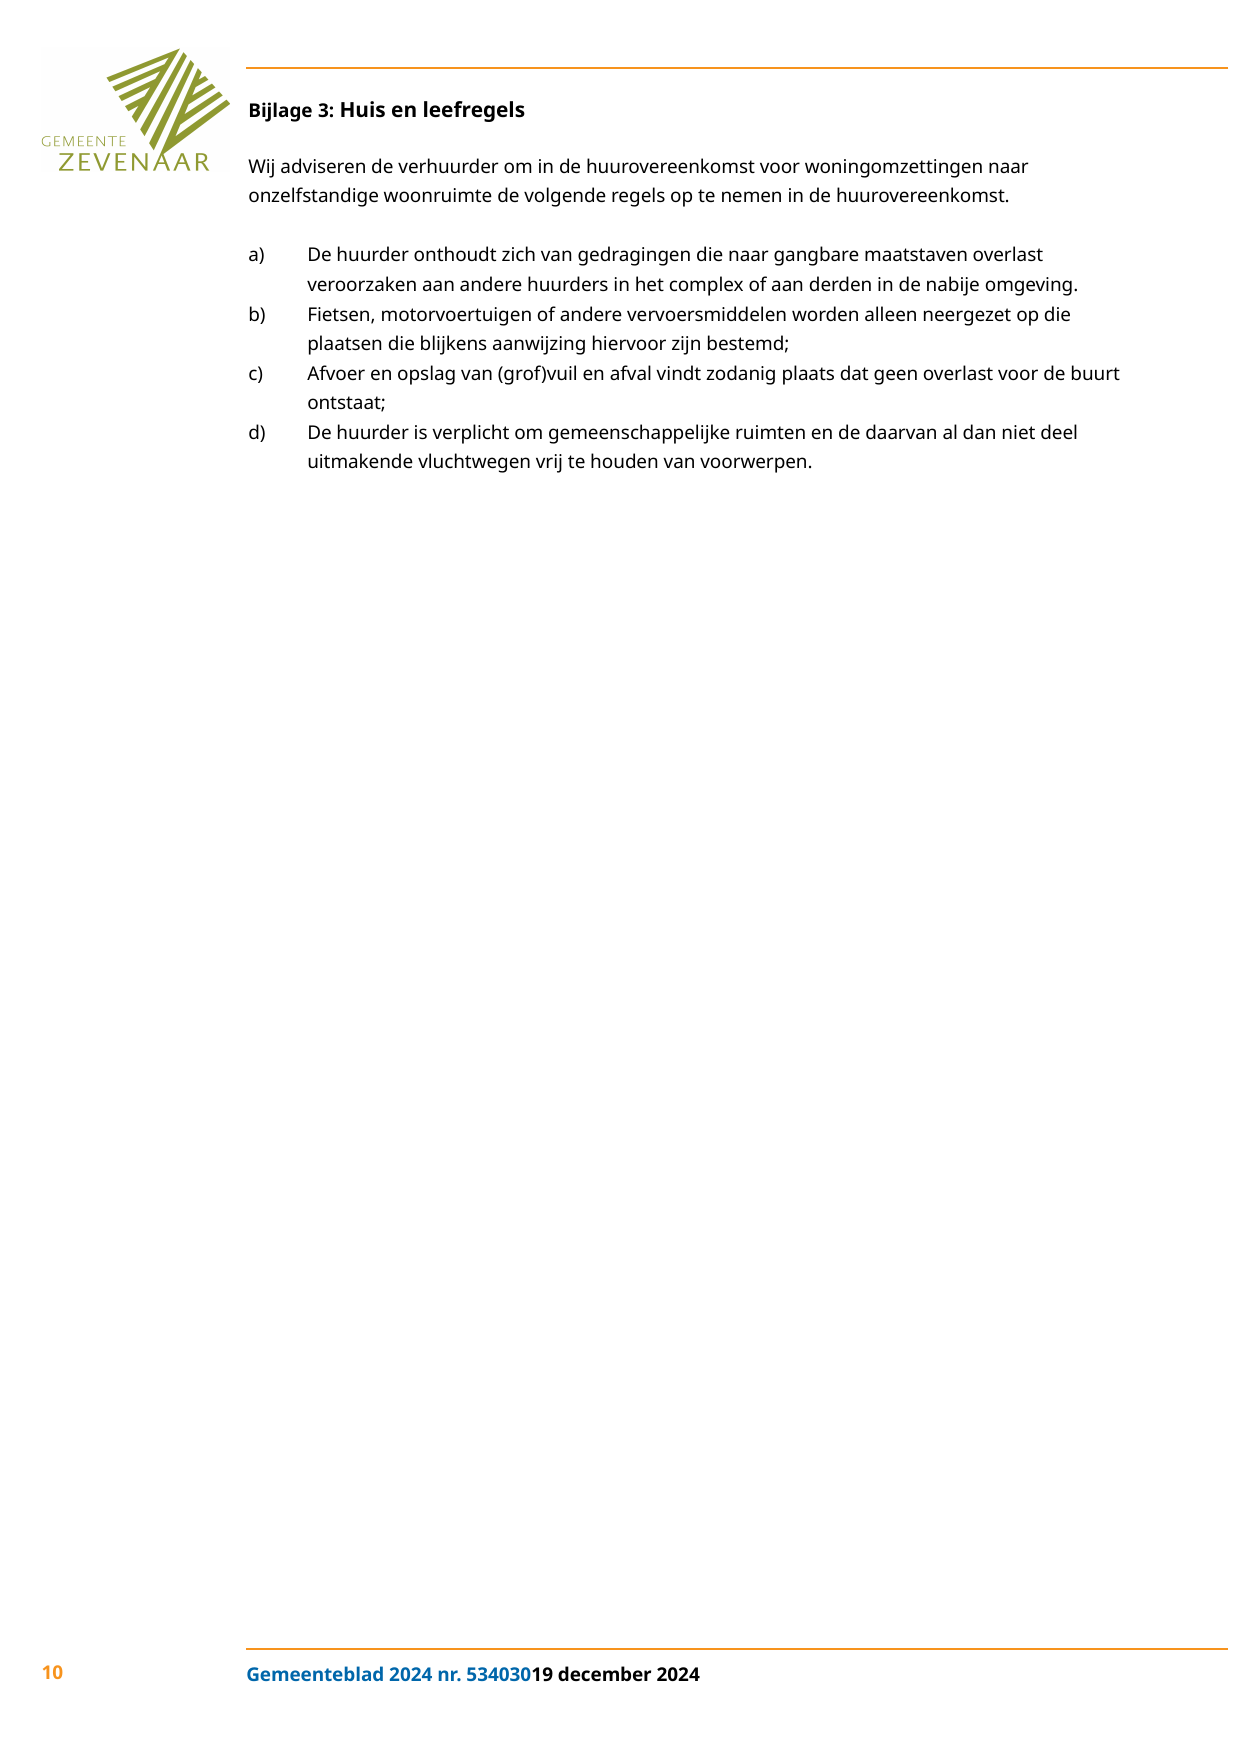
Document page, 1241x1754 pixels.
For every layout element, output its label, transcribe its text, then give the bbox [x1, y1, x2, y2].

text Wij adviseren de verhuurder om in de huurovereenkomst voor woningomzettingen naar onzelfstandige woonruimte de volgende regels op te nemen in de huurovereenkomst. [248, 153, 1152, 208]
list Afvoer en opslag van (grof)vuil en afval vindt zodanig plaats dat geen overlast voor de buurt ontstaat; [248, 360, 1152, 415]
picture [41, 47, 231, 172]
list De huurder onthoudt zich van gedragingen die naar gangbare maatstaven overlast veroorzaken aan andere huurders in het complex of aan derden in de nabije omgeving. [248, 242, 1152, 297]
list Fietsen, motorvoertuigen of andere vervoersmiddelen worden alleen neergezet op die plaatsen die blijkens aanwijzing hiervoor zijn bestemd; [248, 301, 1152, 356]
text Bijlage 3: Huis en leefregels [248, 95, 1152, 123]
list De huurder is verplicht om gemeenschappelijke ruimten en de daarvan al dan niet deel uitmakende vluchtwegen vrij te houden van voorwerpen. [248, 419, 1152, 474]
